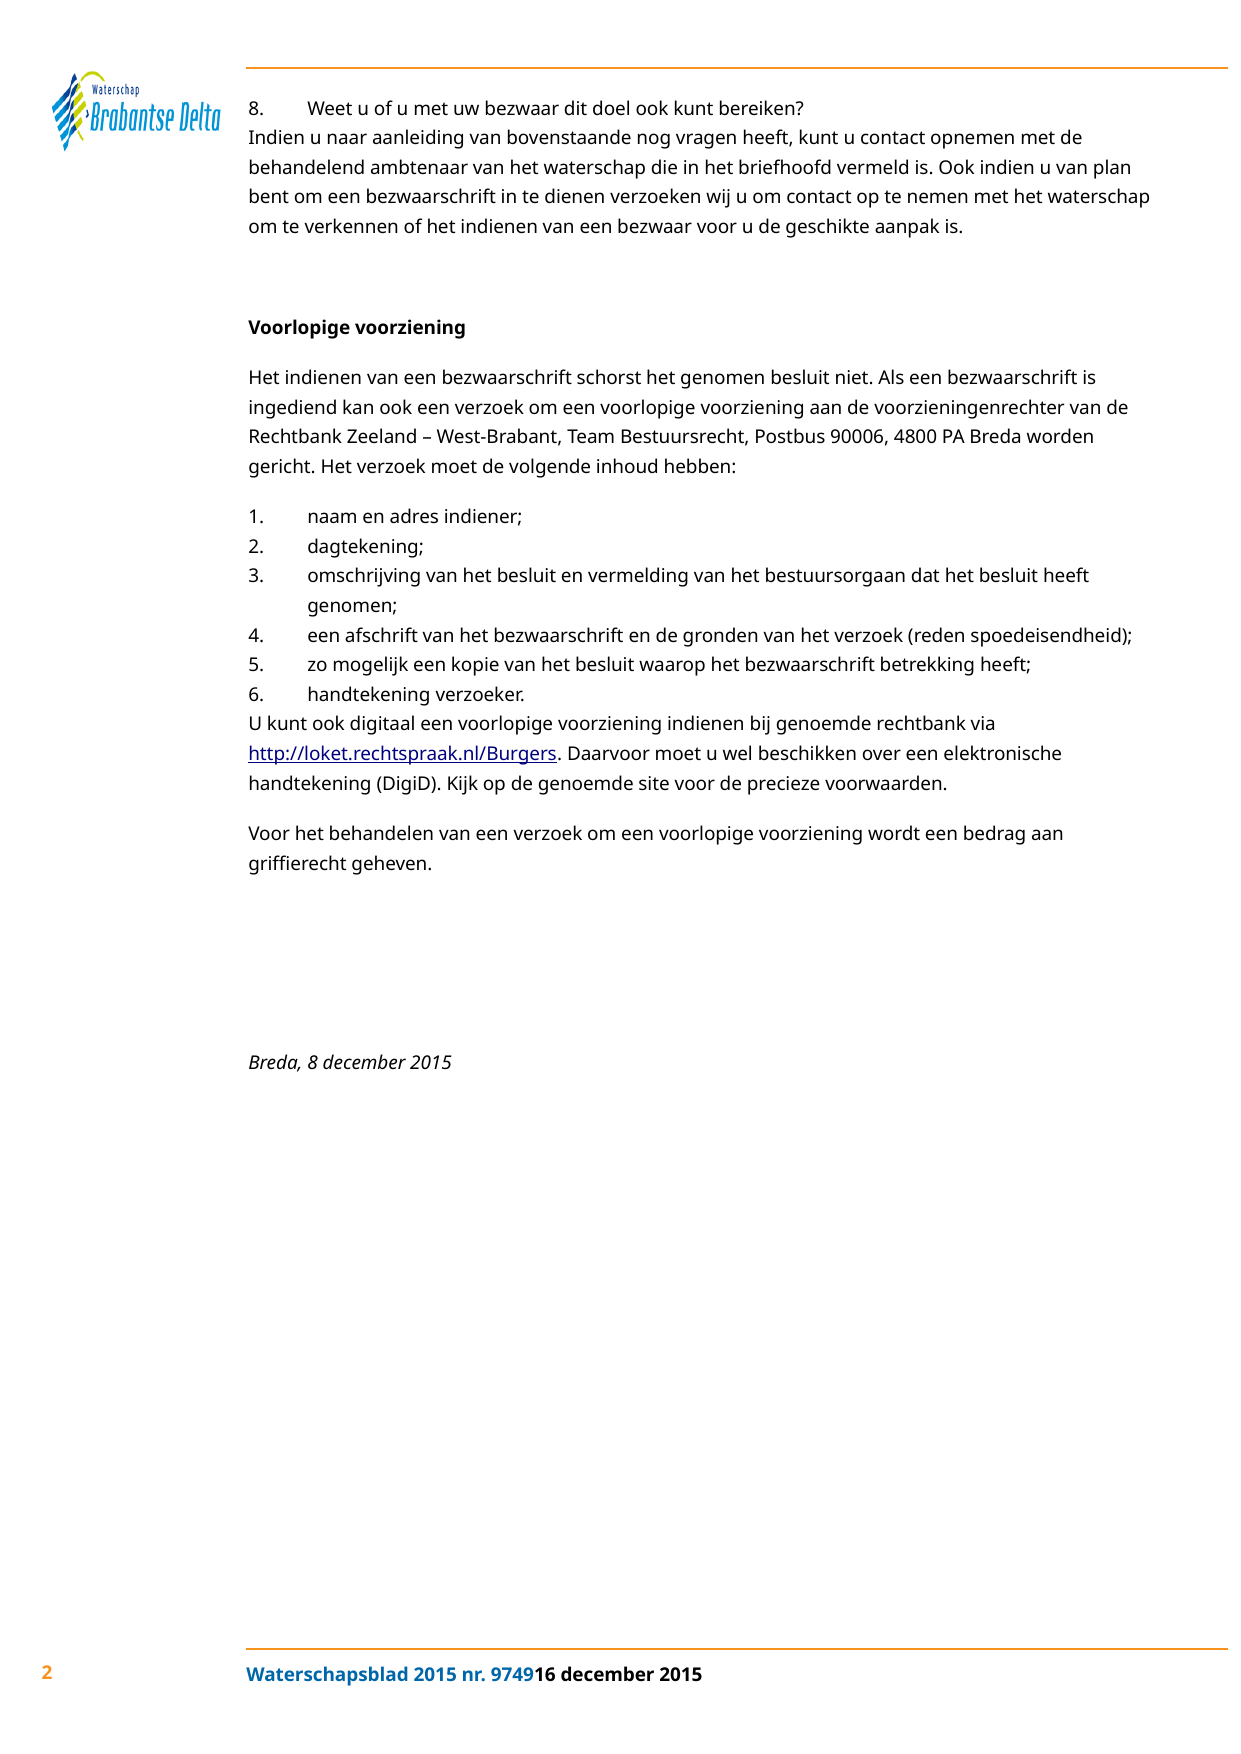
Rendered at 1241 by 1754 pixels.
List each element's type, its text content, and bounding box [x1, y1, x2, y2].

text Indien u naar aanleiding van bovenstaande nog vragen heeft, kunt u contact opnemen met de behandelend ambtenaar van het waterschap die in het briefhoofd vermeld is. Ook indien u van plan bent om een bezwaarschrift in te dienen verzoeken wij u om contact op te nemen met het waterschap om te verkennen of het indienen van een bezwaar voor u de geschikte aanpak is. [248, 124, 1152, 239]
list handtekening verzoeker. [248, 681, 1152, 707]
list zo mogelijk een kopie van het besluit waarop het bezwaarschrift betrekking heeft; [248, 651, 1152, 677]
list omschrijving van het besluit en vermelding van het bestuursorgaan dat het besluit heeft genomen; [248, 563, 1152, 618]
text Breda, 8 december 2015 [248, 1049, 1152, 1074]
text Voor het behandelen van een verzoek om een voorlopige voorziening wordt een bedrag aan griffierecht geheven. [248, 820, 1152, 876]
text U kunt ook digitaal een voorlopige voorziening indienen bij genoemde rechtbank via http://loket.rechtspraak.nl/Burgers. Daarvoor moet u wel beschikken over een elektronische handtekening (DigiD). Kijk op de genoemde site voor de precieze voorwaarden. [248, 711, 1152, 796]
list dagtekening; [248, 533, 1152, 559]
list Weet u of u met uw bezwaar dit doel ook kunt bereiken? [248, 95, 1152, 121]
text Het indienen van een bezwaarschrift schorst het genomen besluit niet. Als een bezwaarschrift is ingediend kan ook een verzoek om een voorlopige voorziening aan de voorzieningenrechter van de Rechtbank Zeeland – West-Brabant, Team Bestuursrecht, Postbus 90006, 4800 PA Breda worden gericht. Het verzoek moet de volgende inhoud hebben: [248, 364, 1152, 479]
list een afschrift van het bezwaarschrift en de gronden van het verzoek (reden spoedeisendheid); [248, 622, 1152, 648]
text Voorlopige voorziening [248, 314, 1152, 340]
picture [41, 47, 231, 172]
list naam en adres indiener; [248, 503, 1152, 529]
